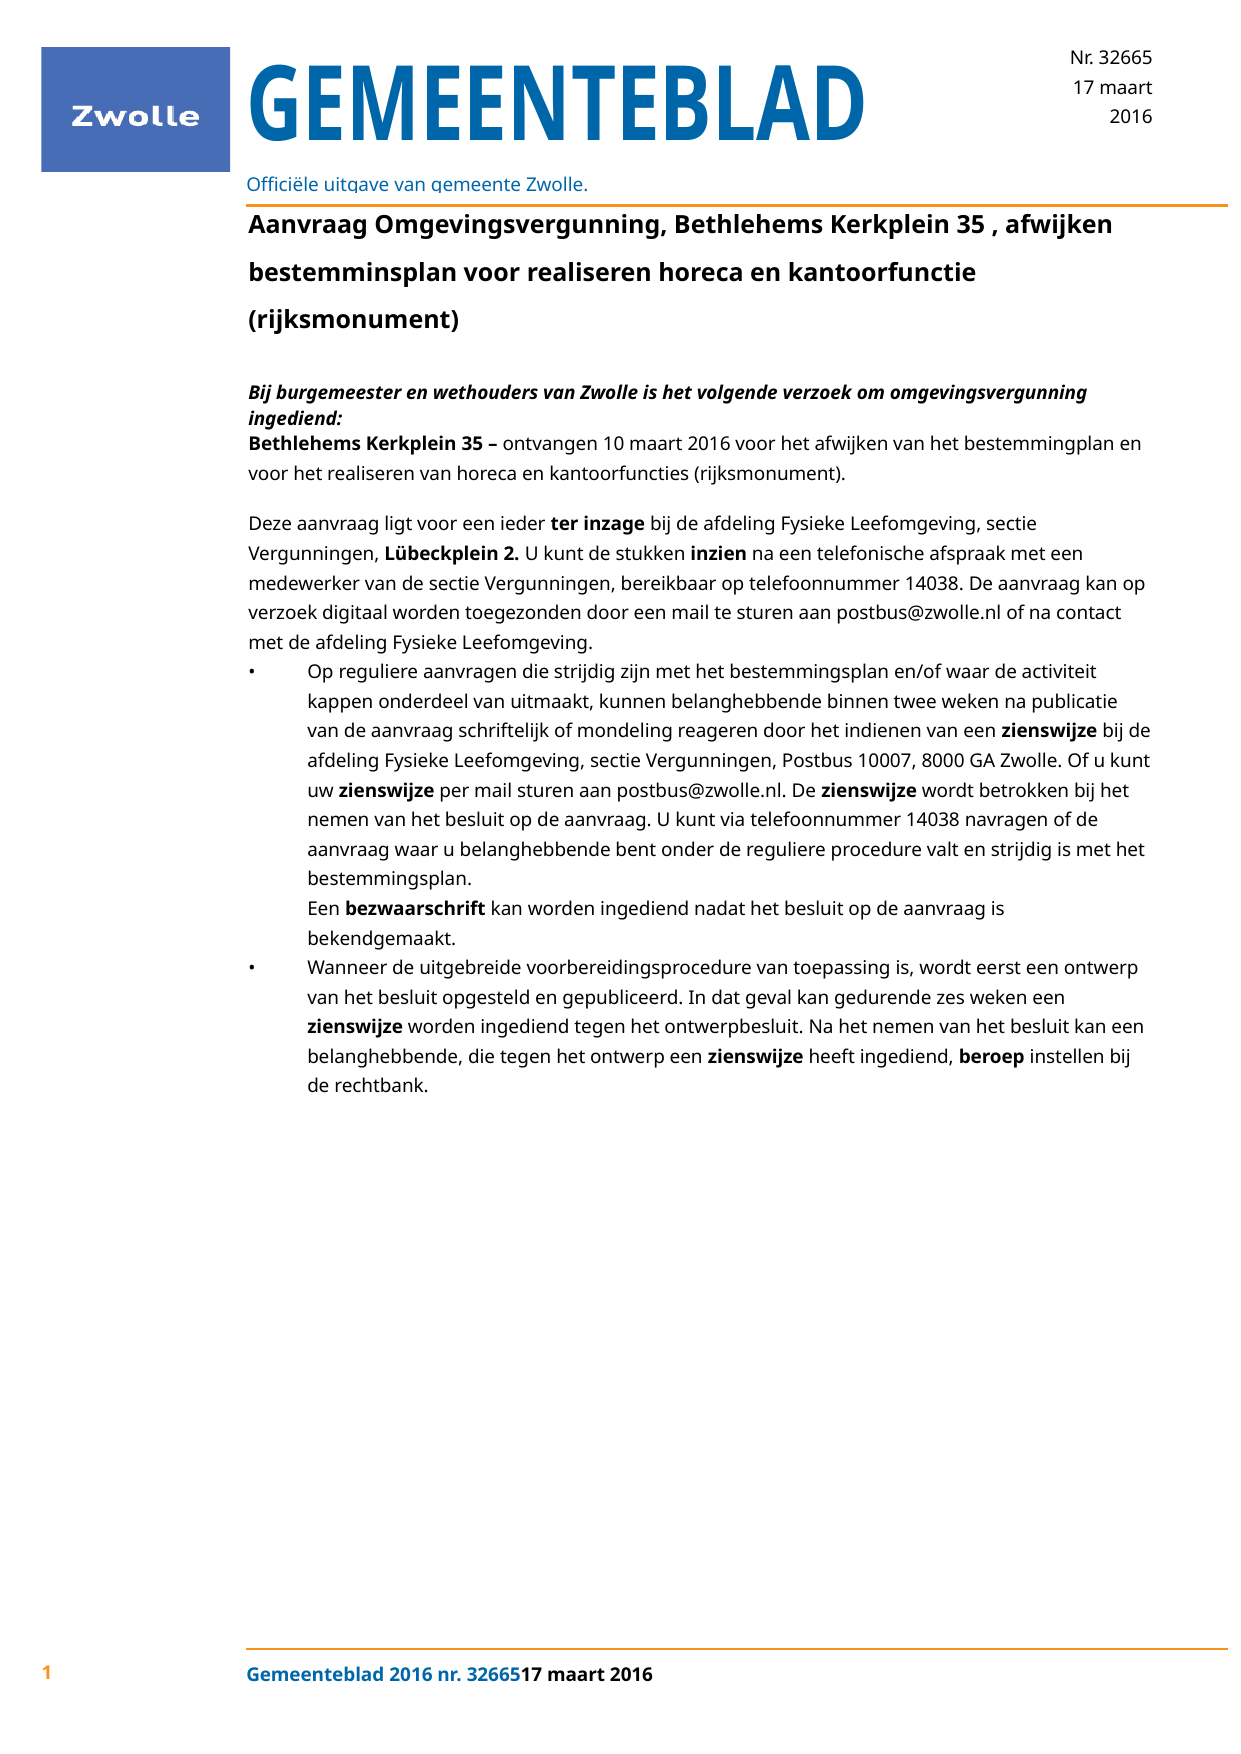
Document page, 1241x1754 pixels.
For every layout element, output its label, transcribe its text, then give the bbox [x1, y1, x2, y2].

text Bethlehems Kerkplein 35 – ontvangen 10 maart 2016 voor het afwijken van het bestemmingplan en voor het realiseren van horeca en kantoorfuncties (rijksmonument). [248, 431, 1152, 486]
picture [41, 47, 231, 172]
list Wanneer de uitgebreide voorbereidingsprocedure van toepassing is, wordt eerst een ontwerp van het besluit opgesteld en gepubliceerd. In dat geval kan gedurende zes weken een zienswijze worden ingediend tegen het ontwerpbesluit. Na het nemen van het besluit kan een belanghebbende, die tegen het ontwerp een zienswijze heeft ingediend, beroep instellen bij de rechtbank. [248, 954, 1152, 1098]
text Bij burgemeester en wethouders van Zwolle is het volgende verzoek om omgevingsvergunning ingediend: [248, 379, 1152, 431]
list Op reguliere aanvragen die strijdig zijn met het bestemmingsplan en/of waar de activiteit kappen onderdeel van uitmaakt, kunnen belanghebbende binnen twee weken na publicatie van de aanvraag schriftelijk of mondeling reageren door het indienen van een zienswijze bij de afdeling Fysieke Leefomgeving, sectie Vergunningen, Postbus 10007, 8000 GA Zwolle. Of u kunt uw zienswijze per mail sturen aan postbus@zwolle.nl. De zienswijze wordt betrokken bij het nemen van het besluit op de aanvraag. U kunt via telefoonnummer 14038 navragen of de aanvraag waar u belanghebbende bent onder de reguliere procedure valt en strijdig is met het bestemmingsplan. [248, 658, 1152, 891]
text Deze aanvraag ligt voor een ieder ter inzage bij de afdeling Fysieke Leefomgeving, sectie Vergunningen, Lübeckplein 2. U kunt de stukken inzien na een telefonische afspraak met een medewerker van de sectie Vergunningen, bereikbaar op telefoonnummer 14038. De aanvraag kan op verzoek digitaal worden toegezonden door een mail te sturen aan postbus@zwolle.nl of na contact met de afdeling Fysieke Leefomgeving. [248, 511, 1152, 654]
list Een bezwaarschrift kan worden ingediend nadat het besluit op de aanvraag is bekendgemaakt. [248, 895, 1152, 950]
text Aanvraag Omgevingsvergunning, Bethlehems Kerkplein 35 , afwijken bestemminsplan voor realiseren horeca en kantoorfunctie (rijksmonument) [248, 207, 1152, 336]
